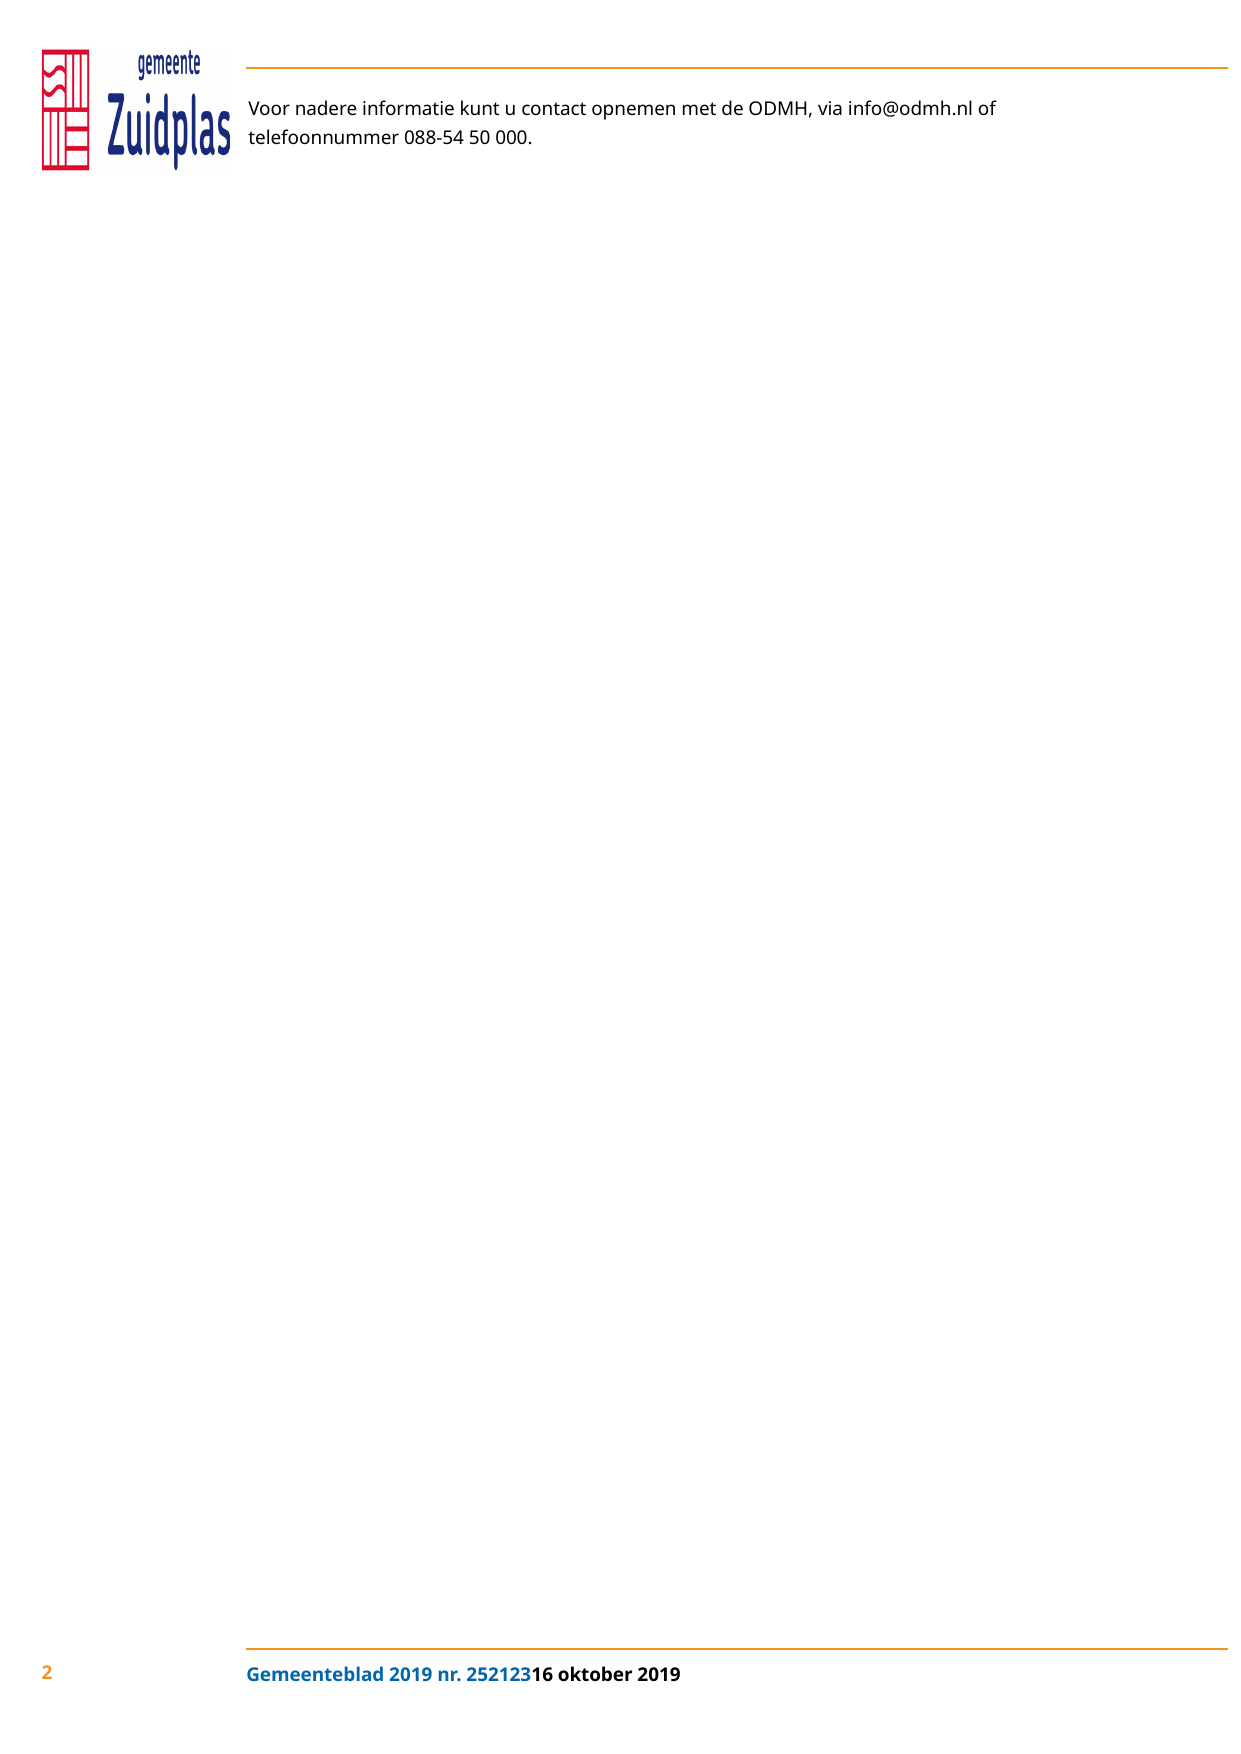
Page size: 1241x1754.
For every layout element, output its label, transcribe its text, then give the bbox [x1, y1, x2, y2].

text Voor nadere informatie kunt u contact opnemen met de ODMH, via info@odmh.nl of telefoonnummer 088-54 50 000. [248, 95, 1152, 150]
picture [41, 47, 231, 172]
